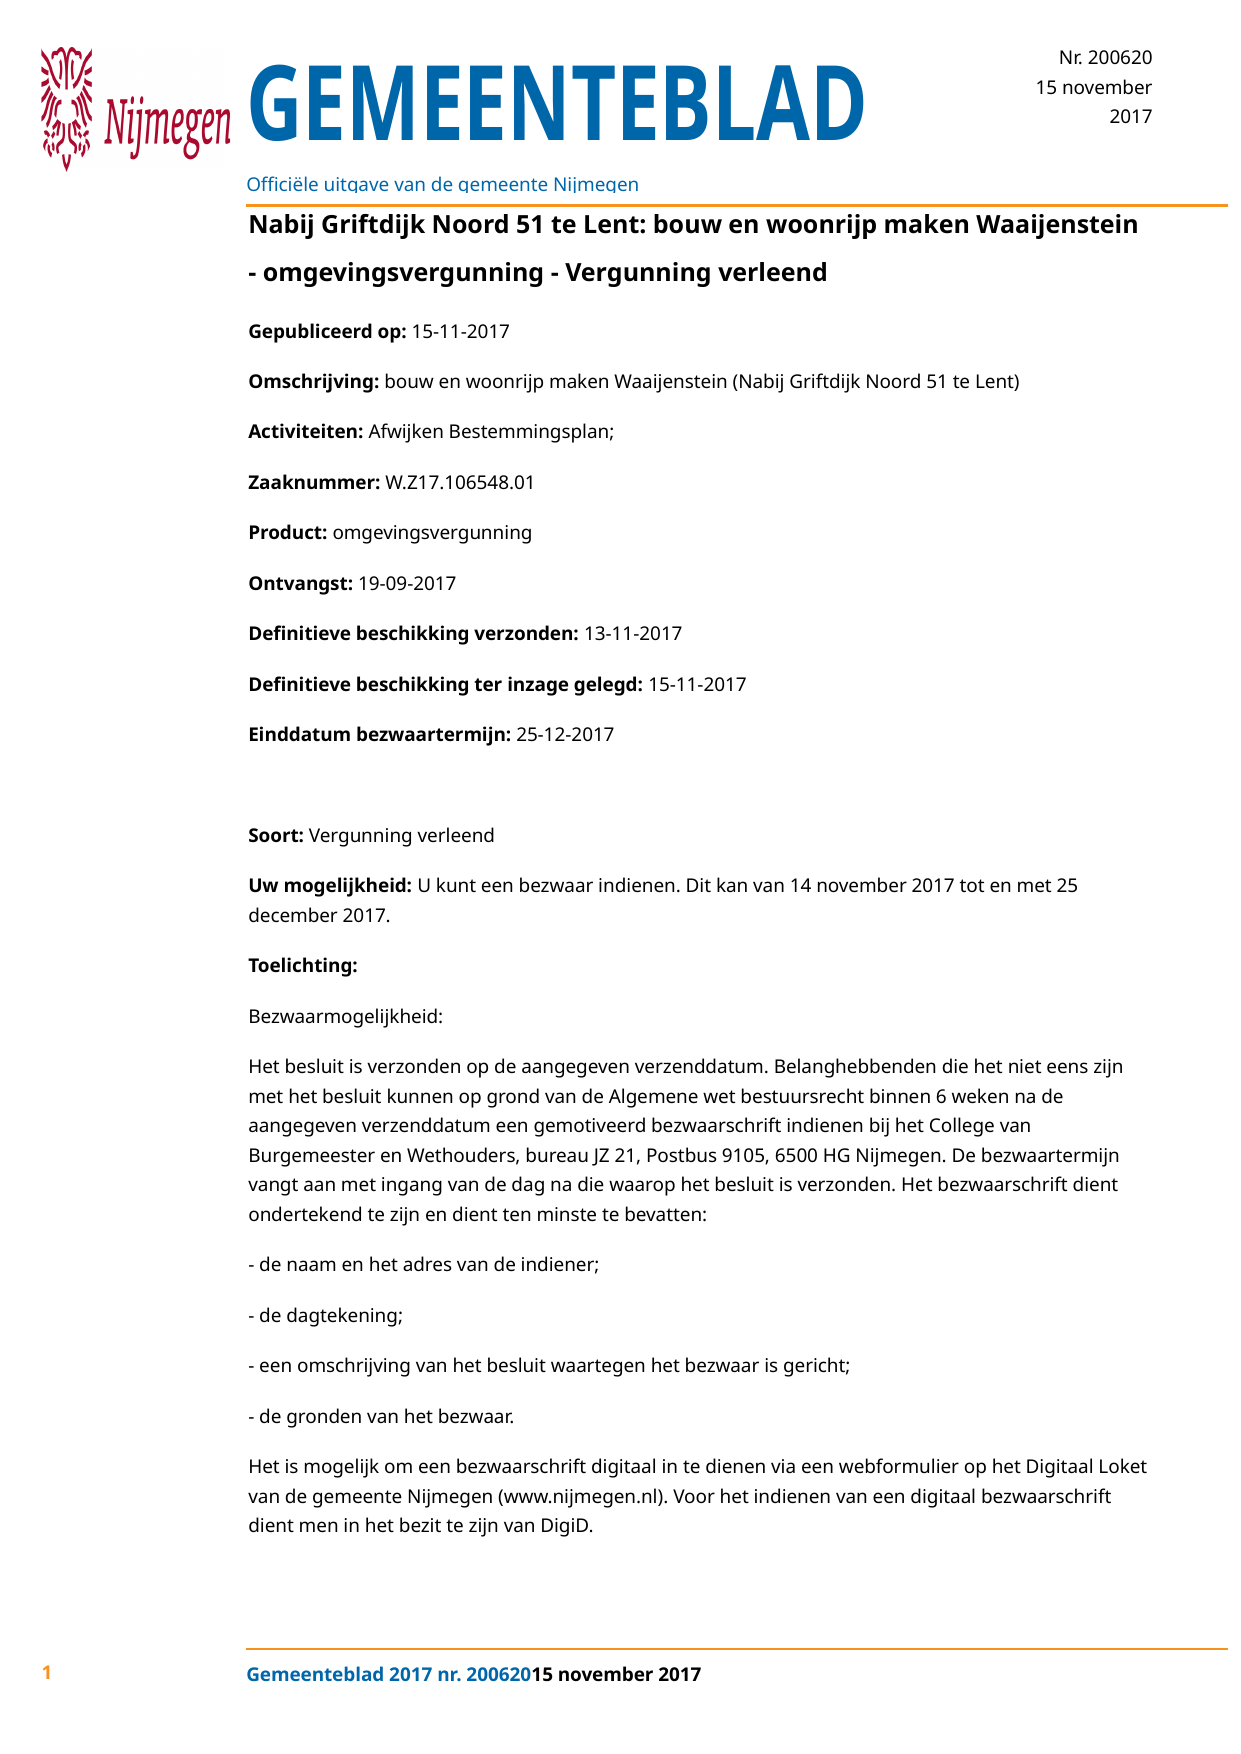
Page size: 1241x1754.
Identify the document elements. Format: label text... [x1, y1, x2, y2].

text Bezwaarmogelijkheid: [248, 1003, 1152, 1029]
text Nabij Griftdijk Noord 51 te Lent: bouw en woonrijp maken Waaijenstein - omgevingsvergunning - Vergunning verleend [248, 207, 1152, 288]
text Het besluit is verzonden op de aangegeven verzenddatum. Belanghebbenden die het niet eens zijn met het besluit kunnen op grond van de Algemene wet bestuursrecht binnen 6 weken na de aangegeven verzenddatum een gemotiveerd bezwaarschrift indienen bij het College van Burgemeester en Wethouders, bureau JZ 21, Postbus 9105, 6500 HG Nijmegen. De bezwaartermijn vangt aan met ingang van de dag na die waarop het besluit is verzonden. Het bezwaarschrift dient ondertekend te zijn en dient ten minste te bevatten: [248, 1053, 1152, 1227]
text - een omschrijving van het besluit waartegen het bezwaar is gericht; [248, 1352, 1152, 1378]
text Ontvangst: 19-09-2017 [248, 570, 1152, 596]
text Toelichting: [248, 952, 1152, 978]
text Einddatum bezwaartermijn: 25-12-2017 [248, 721, 1152, 747]
text Omschrijving: bouw en woonrijp maken Waaijenstein (Nabij Griftdijk Noord 51 te Lent) [248, 368, 1152, 394]
text Product: omgevingsvergunning [248, 519, 1152, 545]
text Definitieve beschikking ter inzage gelegd: 15-11-2017 [248, 671, 1152, 697]
text - de dagtekening; [248, 1302, 1152, 1328]
text Zaaknummer: W.Z17.106548.01 [248, 469, 1152, 495]
text Gepubliceerd op: 15-11-2017 [248, 318, 1152, 344]
text Soort: Vergunning verleend [248, 822, 1152, 848]
text - de gronden van het bezwaar. [248, 1403, 1152, 1429]
text - de naam en het adres van de indiener; [248, 1252, 1152, 1277]
text Definitieve beschikking verzonden: 13-11-2017 [248, 620, 1152, 646]
picture [41, 47, 231, 172]
text Activiteiten: Afwijken Bestemmingsplan; [248, 419, 1152, 444]
text Uw mogelijkheid: U kunt een bezwaar indienen. Dit kan van 14 november 2017 tot en met 25 december 2017. [248, 872, 1152, 928]
text Het is mogelijk om een bezwaarschrift digitaal in te dienen via een webformulier op het Digitaal Loket van de gemeente Nijmegen (www.nijmegen.nl). Voor het indienen van een digitaal bezwaarschrift dient men in het bezit te zijn van DigiD. [248, 1453, 1152, 1538]
